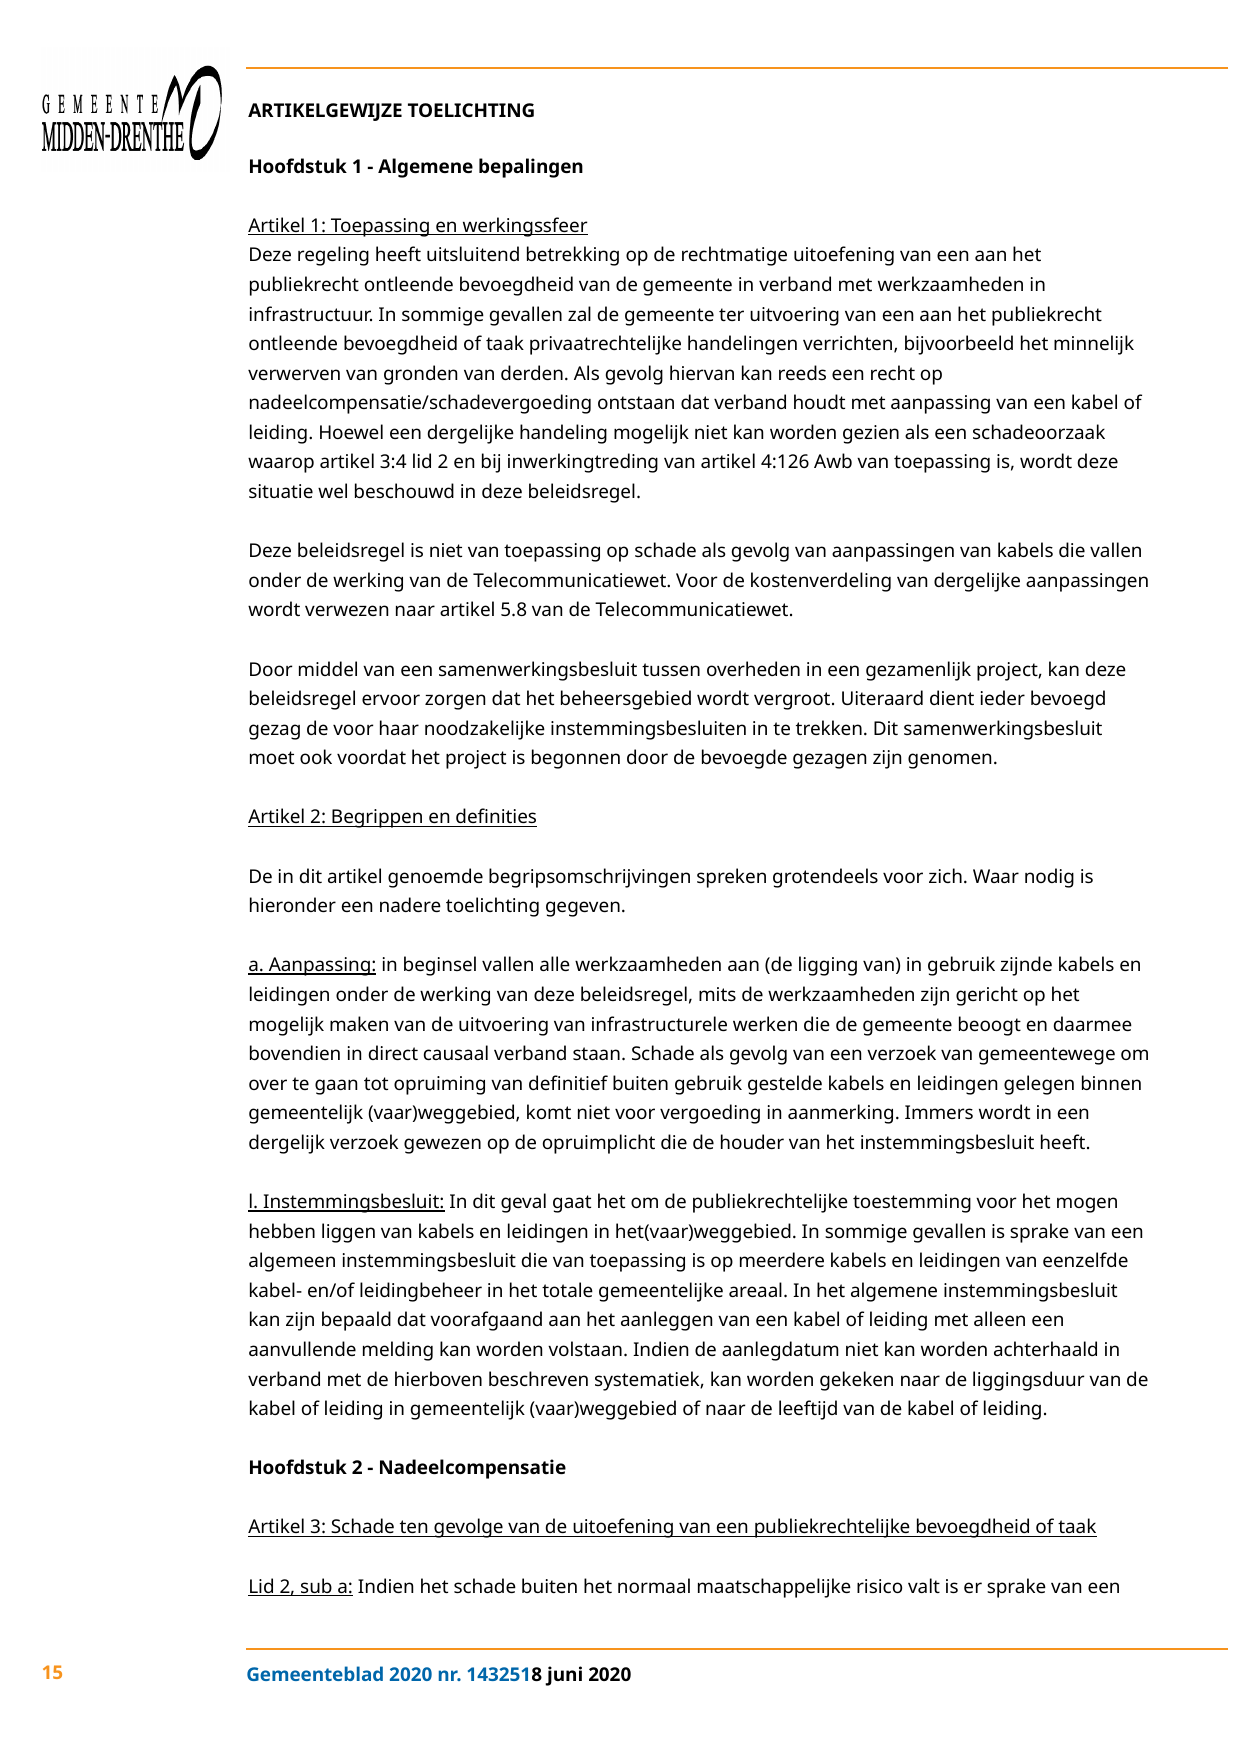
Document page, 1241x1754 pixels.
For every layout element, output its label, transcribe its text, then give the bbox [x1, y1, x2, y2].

text Hoofdstuk 2 - Nadeelcompensatie [248, 1454, 1152, 1480]
text l. Instemmingsbesluit: In dit geval gaat het om de publiekrechtelijke toestemming voor het mogen hebben liggen van kabels en leidingen in het(vaar)weggebied. In sommige gevallen is sprake van een algemeen instemmingsbesluit die van toepassing is op meerdere kabels en leidingen van eenzelfde kabel- en/of leidingbeheer in het totale gemeentelijke areaal. In het algemene instemmingsbesluit kan zijn bepaald dat voorafgaand aan het aanleggen van een kabel of leiding met alleen een aanvullende melding kan worden volstaan. Indien de aanlegdatum niet kan worden achterhaald in verband met de hierboven beschreven systematiek, kan worden gekeken naar de liggingsduur van de kabel of leiding in gemeentelijk (vaar)weggebied of naar de leeftijd van de kabel of leiding. [248, 1188, 1152, 1421]
text ARTIKELGEWIJZE TOELICHTING [248, 95, 1152, 123]
text Artikel 1: Toepassing en werkingssfeer [248, 212, 1152, 238]
text Deze beleidsregel is niet van toepassing op schade als gevolg van aanpassingen van kabels die vallen onder de werking van de Telecommunicatiewet. Voor de kostenverdeling van dergelijke aanpassingen wordt verwezen naar artikel 5.8 van de Telecommunicatiewet. [248, 537, 1152, 622]
picture [41, 47, 231, 172]
text Door middel van een samenwerkingsbesluit tussen overheden in een gezamenlijk project, kan deze beleidsregel ervoor zorgen dat het beheersgebied wordt vergroot. Uiteraard dient ieder bevoegd gezag de voor haar noodzakelijke instemmingsbesluiten in te trekken. Dit samenwerkingsbesluit moet ook voordat het project is begonnen door de bevoegde gezagen zijn genomen. [248, 656, 1152, 770]
text Artikel 3: Schade ten gevolge van de uitoefening van een publiekrechtelijke bevoegdheid of taak [248, 1514, 1152, 1539]
text De in dit artikel genoemde begripsomschrijvingen spreken grotendeels voor zich. Waar nodig is hieronder een nadere toelichting gegeven. [248, 863, 1152, 918]
text Lid 2, sub a: Indien het schade buiten het normaal maatschappelijke risico valt is er sprake van een [248, 1573, 1152, 1599]
text Deze regeling heeft uitsluitend betrekking op de rechtmatige uitoefening van een aan het publiekrecht ontleende bevoegdheid van de gemeente in verband met werkzaamheden in infrastructuur. In sommige gevallen zal de gemeente ter uitvoering van een aan het publiekrecht ontleende bevoegdheid of taak privaatrechtelijke handelingen verrichten, bijvoorbeeld het minnelijk verwerven van gronden van derden. Als gevolg hiervan kan reeds een recht op nadeelcompensatie/schadevergoeding ontstaan dat verband houdt met aanpassing van een kabel of leiding. Hoewel een dergelijke handeling mogelijk niet kan worden gezien als een schadeoorzaak waarop artikel 3:4 lid 2 en bij inwerkingtreding van artikel 4:126 Awb van toepassing is, wordt deze situatie wel beschouwd in deze beleidsregel. [248, 242, 1152, 504]
text Artikel 2: Begrippen en definities [248, 804, 1152, 829]
text Hoofdstuk 1 - Algemene bepalingen [248, 153, 1152, 179]
text a. Aanpassing: in beginsel vallen alle werkzaamheden aan (de ligging van) in gebruik zijnde kabels en leidingen onder de werking van deze beleidsregel, mits de werkzaamheden zijn gericht op het mogelijk maken van de uitvoering van infrastructurele werken die de gemeente beoogt en daarmee bovendien in direct causaal verband staan. Schade als gevolg van een verzoek van gemeentewege om over te gaan tot opruiming van definitief buiten gebruik gestelde kabels en leidingen gelegen binnen gemeentelijk (vaar)weggebied, komt niet voor vergoeding in aanmerking. Immers wordt in een dergelijk verzoek gewezen op de opruimplicht die de houder van het instemmingsbesluit heeft. [248, 952, 1152, 1155]
